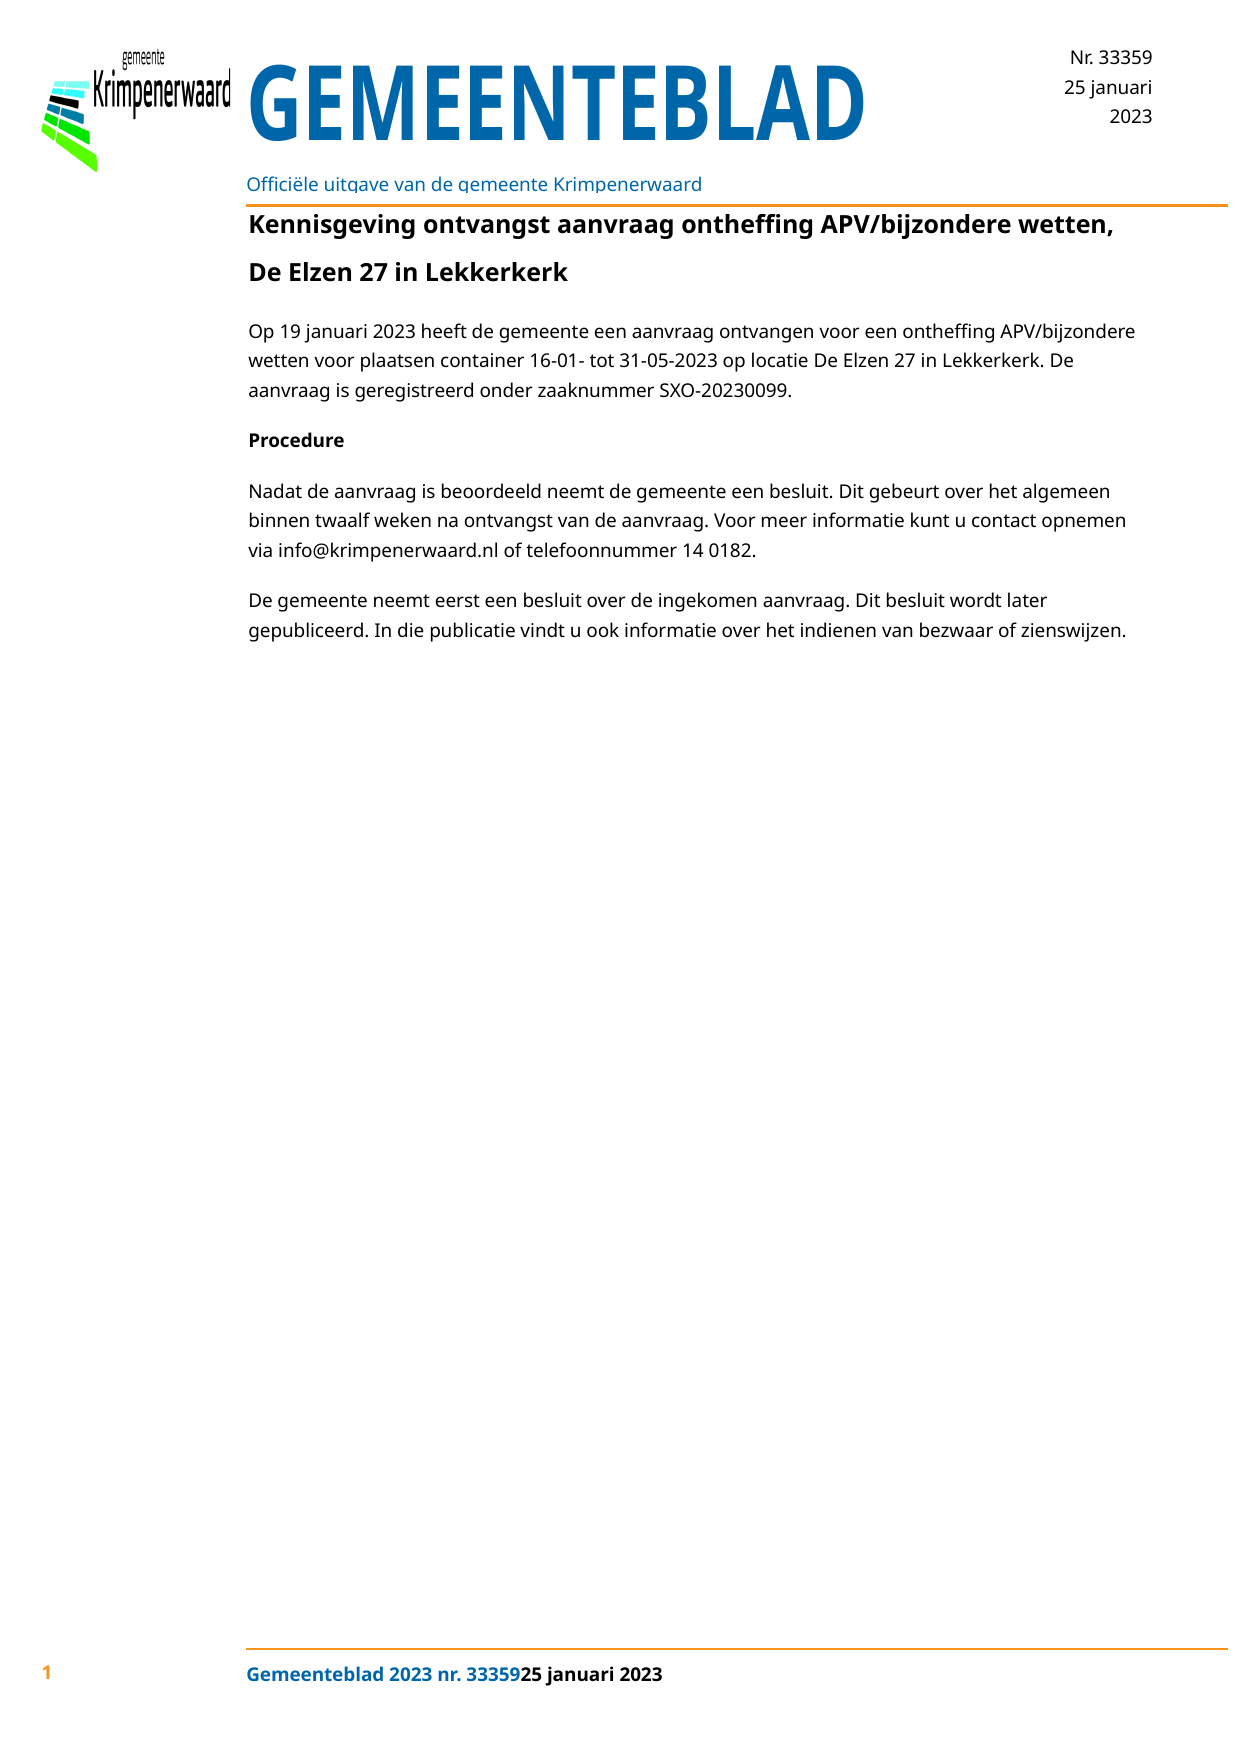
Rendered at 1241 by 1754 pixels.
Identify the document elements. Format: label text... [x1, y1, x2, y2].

text Procedure [248, 427, 1152, 453]
text Nadat de aanvraag is beoordeeld neemt de gemeente een besluit. Dit gebeurt over het algemeen binnen twaalf weken na ontvangst van de aanvraag. Voor meer informatie kunt u contact opnemen via info@krimpenerwaard.nl of telefoonnummer 14 0182. [248, 478, 1152, 563]
text Op 19 januari 2023 heeft de gemeente een aanvraag ontvangen voor een ontheffing APV/bijzondere wetten voor plaatsen container 16-01- tot 31-05-2023 op locatie De Elzen 27 in Lekkerkerk. De aanvraag is geregistreerd onder zaaknummer SXO-20230099. [248, 318, 1152, 403]
text Kennisgeving ontvangst aanvraag ontheffing APV/bijzondere wetten, De Elzen 27 in Lekkerkerk [248, 207, 1152, 288]
picture [41, 47, 231, 172]
text De gemeente neemt eerst een besluit over de ingekomen aanvraag. Dit besluit wordt later gepubliceerd. In die publicatie vindt u ook informatie over het indienen van bezwaar of zienswijzen. [248, 587, 1152, 643]
